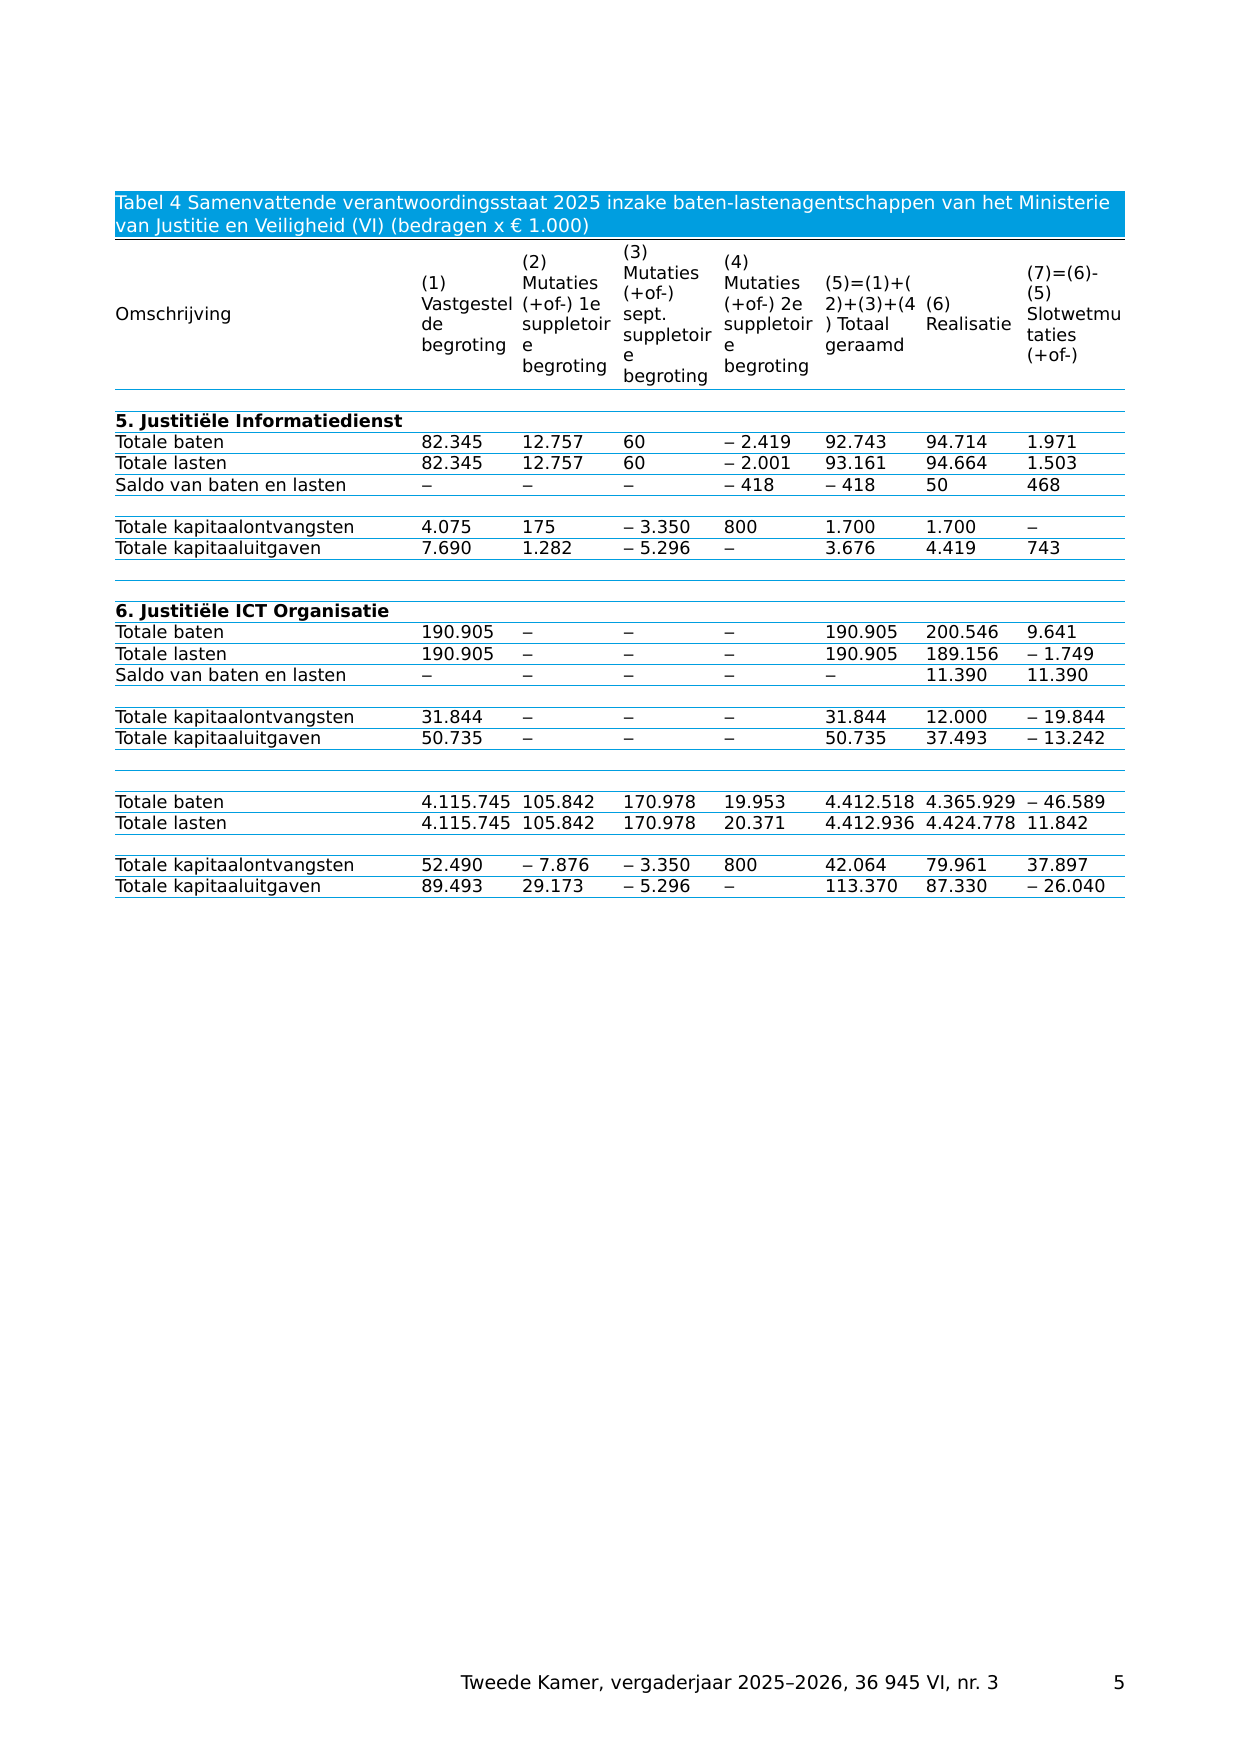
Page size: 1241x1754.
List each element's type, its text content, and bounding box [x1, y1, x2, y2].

table_cell ‒ [721, 539, 822, 558]
table_cell ‒ [519, 475, 620, 495]
table_cell 1.700 [822, 517, 923, 537]
table_cell [721, 496, 822, 516]
table_cell 37.897 [1024, 856, 1125, 876]
table_cell [822, 496, 923, 516]
table_cell [923, 390, 1024, 411]
table_cell 89.493 [418, 877, 519, 897]
table_cell 5. Justitiële Informatiedienst [115, 412, 418, 432]
table_cell ‒ [620, 623, 721, 643]
table_cell 175 [519, 517, 620, 537]
table_cell [822, 390, 923, 411]
table_cell 20.371 [721, 813, 822, 833]
table_cell 4.412.518 [822, 792, 923, 812]
table_cell Totale kapitaaluitgaven [115, 539, 418, 558]
table_cell [620, 686, 721, 707]
table_cell 1.700 [923, 517, 1024, 537]
table_cell [620, 496, 721, 516]
table_cell [519, 686, 620, 707]
table_cell [923, 560, 1024, 580]
table_cell ‒ 2.419 [721, 433, 822, 453]
table_cell ‒ [519, 729, 620, 749]
table_cell [519, 771, 620, 791]
table_cell [923, 412, 1024, 432]
table_cell 60 [620, 433, 721, 453]
table_cell [418, 412, 519, 432]
table_cell 4.424.778 [923, 813, 1024, 833]
table_cell [1024, 496, 1125, 516]
table_cell ‒ [519, 708, 620, 728]
table_cell [519, 602, 620, 622]
table_cell [822, 560, 923, 580]
table_cell 92.743 [822, 433, 923, 453]
table_cell ‒ [519, 644, 620, 664]
table_cell [923, 686, 1024, 707]
table_cell [620, 750, 721, 770]
table_cell 189.156 [923, 644, 1024, 664]
table_cell [418, 686, 519, 707]
table_cell [519, 835, 620, 854]
table_cell ‒ 5.296 [620, 539, 721, 558]
table_cell [1024, 771, 1125, 791]
table_cell ‒ [721, 708, 822, 728]
table_cell ‒ 3.350 [620, 517, 721, 537]
table_cell 50.735 [822, 729, 923, 749]
table_cell 11.390 [1024, 665, 1125, 685]
table_cell ‒ [620, 729, 721, 749]
table_cell 37.493 [923, 729, 1024, 749]
table_cell [418, 496, 519, 516]
table_cell 190.905 [822, 623, 923, 643]
table_cell [923, 750, 1024, 770]
table_cell [418, 390, 519, 411]
table_cell [519, 750, 620, 770]
table_cell 79.961 [923, 856, 1024, 876]
table_cell [1024, 412, 1125, 432]
table_cell [822, 581, 923, 601]
table_cell 82.345 [418, 433, 519, 453]
table_cell ‒ [721, 729, 822, 749]
table_cell ‒ [721, 644, 822, 664]
table_cell [721, 581, 822, 601]
table_cell [1024, 581, 1125, 601]
table_cell [1024, 560, 1125, 580]
table_cell Totale kapitaalontvangsten [115, 708, 418, 728]
table_cell 31.844 [418, 708, 519, 728]
table_cell ‒ [721, 665, 822, 685]
table_cell [923, 496, 1024, 516]
table_cell 190.905 [822, 644, 923, 664]
table_cell [620, 412, 721, 432]
table_cell (3) Mutaties (+of-) sept. suppletoire begroting [620, 240, 721, 389]
table_cell 4.115.745 [418, 813, 519, 833]
table_cell Totale lasten [115, 813, 418, 833]
table_cell [620, 835, 721, 854]
table_cell 31.844 [822, 708, 923, 728]
table_cell [418, 602, 519, 622]
table_cell Saldo van baten en lasten [115, 475, 418, 495]
table_cell 7.690 [418, 539, 519, 558]
table_cell 800 [721, 856, 822, 876]
table_cell 800 [721, 517, 822, 537]
table_cell 113.370 [822, 877, 923, 897]
table_cell 190.905 [418, 644, 519, 664]
table_cell (4) Mutaties (+of-) 2e suppletoire begroting [721, 240, 822, 389]
table_cell 4.365.929 [923, 792, 1024, 812]
table_cell 170.978 [620, 813, 721, 833]
table_cell Totale kapitaalontvangsten [115, 517, 418, 537]
table_cell ‒ 1.749 [1024, 644, 1125, 664]
table_cell (5)=(1)+(2)+(3)+(4) Totaal geraamd [822, 240, 923, 389]
table_cell 42.064 [822, 856, 923, 876]
table_cell Saldo van baten en lasten [115, 665, 418, 685]
table_cell [620, 771, 721, 791]
table_cell [519, 390, 620, 411]
table_cell [822, 835, 923, 854]
table_cell ‒ [721, 623, 822, 643]
table_cell 12.757 [519, 454, 620, 474]
table_cell Totale lasten [115, 454, 418, 474]
table_cell 19.953 [721, 792, 822, 812]
table_cell Totale baten [115, 792, 418, 812]
table_cell ‒ 3.350 [620, 856, 721, 876]
table_cell [418, 771, 519, 791]
table_cell ‒ 5.296 [620, 877, 721, 897]
table_cell ‒ [519, 665, 620, 685]
table_cell ‒ [418, 475, 519, 495]
table_cell 52.490 [418, 856, 519, 876]
table_cell 105.842 [519, 792, 620, 812]
table_cell (1) Vastgestelde begroting [418, 240, 519, 389]
table_cell [1024, 835, 1125, 854]
table_cell [519, 412, 620, 432]
table_cell Totale kapitaalontvangsten [115, 856, 418, 876]
table_cell 1.503 [1024, 454, 1125, 474]
table_cell [115, 686, 418, 707]
table_cell Totale kapitaaluitgaven [115, 877, 418, 897]
table_cell Totale lasten [115, 644, 418, 664]
table_cell [923, 835, 1024, 854]
table_cell 190.905 [418, 623, 519, 643]
table_cell Totale baten [115, 623, 418, 643]
table_cell [519, 496, 620, 516]
table_cell 170.978 [620, 792, 721, 812]
table_cell 4.419 [923, 539, 1024, 558]
table_cell [822, 602, 923, 622]
table_cell [1024, 602, 1125, 622]
table_cell [620, 602, 721, 622]
table_cell Totale baten [115, 433, 418, 453]
table_cell 4.115.745 [418, 792, 519, 812]
table_cell ‒ [620, 665, 721, 685]
table_cell [418, 835, 519, 854]
table_cell ‒ 2.001 [721, 454, 822, 474]
table_cell [620, 390, 721, 411]
table_cell 50.735 [418, 729, 519, 749]
table_cell (6) Realisatie [923, 240, 1024, 389]
table_cell ‒ 19.844 [1024, 708, 1125, 728]
table_cell [721, 560, 822, 580]
table_cell ‒ [822, 665, 923, 685]
table_cell [620, 560, 721, 580]
table_cell 12.000 [923, 708, 1024, 728]
table_cell [822, 412, 923, 432]
table_cell 4.075 [418, 517, 519, 537]
table_cell ‒ [620, 644, 721, 664]
table_cell [115, 496, 418, 516]
table_cell [115, 771, 418, 791]
table_cell [721, 835, 822, 854]
table_cell [822, 750, 923, 770]
table_cell 29.173 [519, 877, 620, 897]
table_cell [721, 602, 822, 622]
table_cell [1024, 390, 1125, 411]
table_cell 94.714 [923, 433, 1024, 453]
table_cell [721, 771, 822, 791]
table_cell ‒ 418 [822, 475, 923, 495]
table_cell 200.546 [923, 623, 1024, 643]
table_cell [923, 581, 1024, 601]
table_cell [418, 750, 519, 770]
table_cell 50 [923, 475, 1024, 495]
table_cell 743 [1024, 539, 1125, 558]
table_cell 6. Justitiële ICT Organisatie [115, 602, 418, 622]
table_cell 60 [620, 454, 721, 474]
table_cell 12.757 [519, 433, 620, 453]
table_cell ‒ 7.876 [519, 856, 620, 876]
table_cell [721, 750, 822, 770]
table_cell [1024, 750, 1125, 770]
table_cell 3.676 [822, 539, 923, 558]
table_cell ‒ 418 [721, 475, 822, 495]
table_cell [721, 686, 822, 707]
table_cell [822, 686, 923, 707]
table_cell ‒ [620, 475, 721, 495]
table_cell Omschrijving [115, 240, 418, 389]
table_cell [519, 560, 620, 580]
table_cell [1024, 686, 1125, 707]
table_cell [418, 560, 519, 580]
table_cell [115, 835, 418, 854]
table_cell ‒ [620, 708, 721, 728]
table_cell 87.330 [923, 877, 1024, 897]
table_cell 468 [1024, 475, 1125, 495]
table_cell [115, 581, 418, 601]
table_cell ‒ 13.242 [1024, 729, 1125, 749]
table_cell [115, 560, 418, 580]
table_cell Totale kapitaaluitgaven [115, 729, 418, 749]
table_cell 105.842 [519, 813, 620, 833]
table_cell [620, 581, 721, 601]
table_cell 82.345 [418, 454, 519, 474]
table_cell 9.641 [1024, 623, 1125, 643]
table_cell (7)=(6)-(5) Slotwetmutaties (+of-) [1024, 240, 1125, 389]
table_cell 93.161 [822, 454, 923, 474]
table_cell [115, 750, 418, 770]
table_cell 11.390 [923, 665, 1024, 685]
table_cell 1.282 [519, 539, 620, 558]
table_cell [923, 771, 1024, 791]
table_cell [115, 390, 418, 411]
table_cell (2) Mutaties (+of-) 1e suppletoire begroting [519, 240, 620, 389]
table_cell [519, 581, 620, 601]
table_cell ‒ [721, 877, 822, 897]
table_cell [418, 581, 519, 601]
table_cell 1.971 [1024, 433, 1125, 453]
table_cell [822, 771, 923, 791]
table_cell [923, 602, 1024, 622]
table_cell 11.842 [1024, 813, 1125, 833]
table_cell 4.412.936 [822, 813, 923, 833]
table_cell ‒ [519, 623, 620, 643]
table_cell 94.664 [923, 454, 1024, 474]
table_cell [721, 390, 822, 411]
table_cell ‒ [418, 665, 519, 685]
table_cell ‒ 26.040 [1024, 877, 1125, 897]
table_cell [721, 412, 822, 432]
table_cell ‒ 46.589 [1024, 792, 1125, 812]
table_cell ‒ [1024, 517, 1125, 537]
